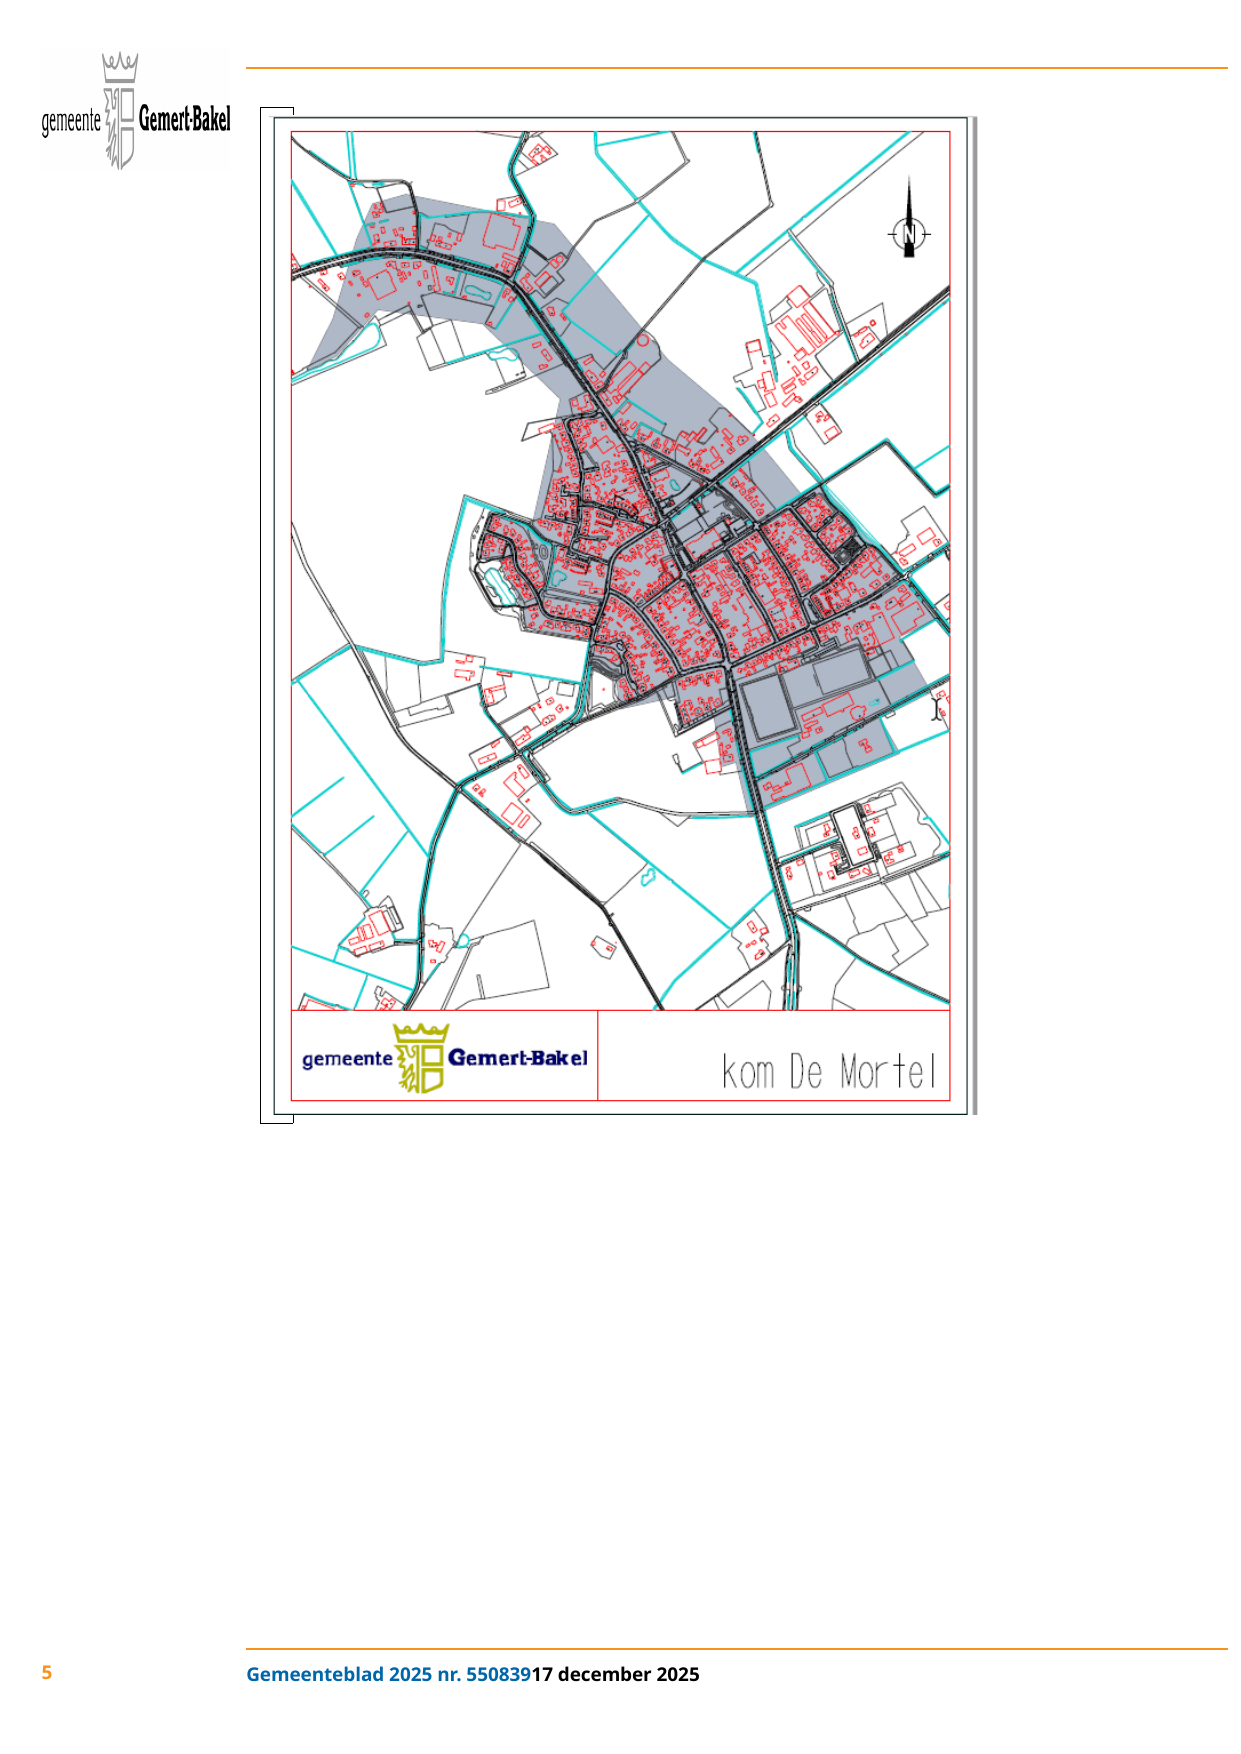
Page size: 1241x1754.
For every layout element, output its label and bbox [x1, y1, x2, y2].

picture [41, 47, 231, 172]
picture [268, 115, 978, 1115]
